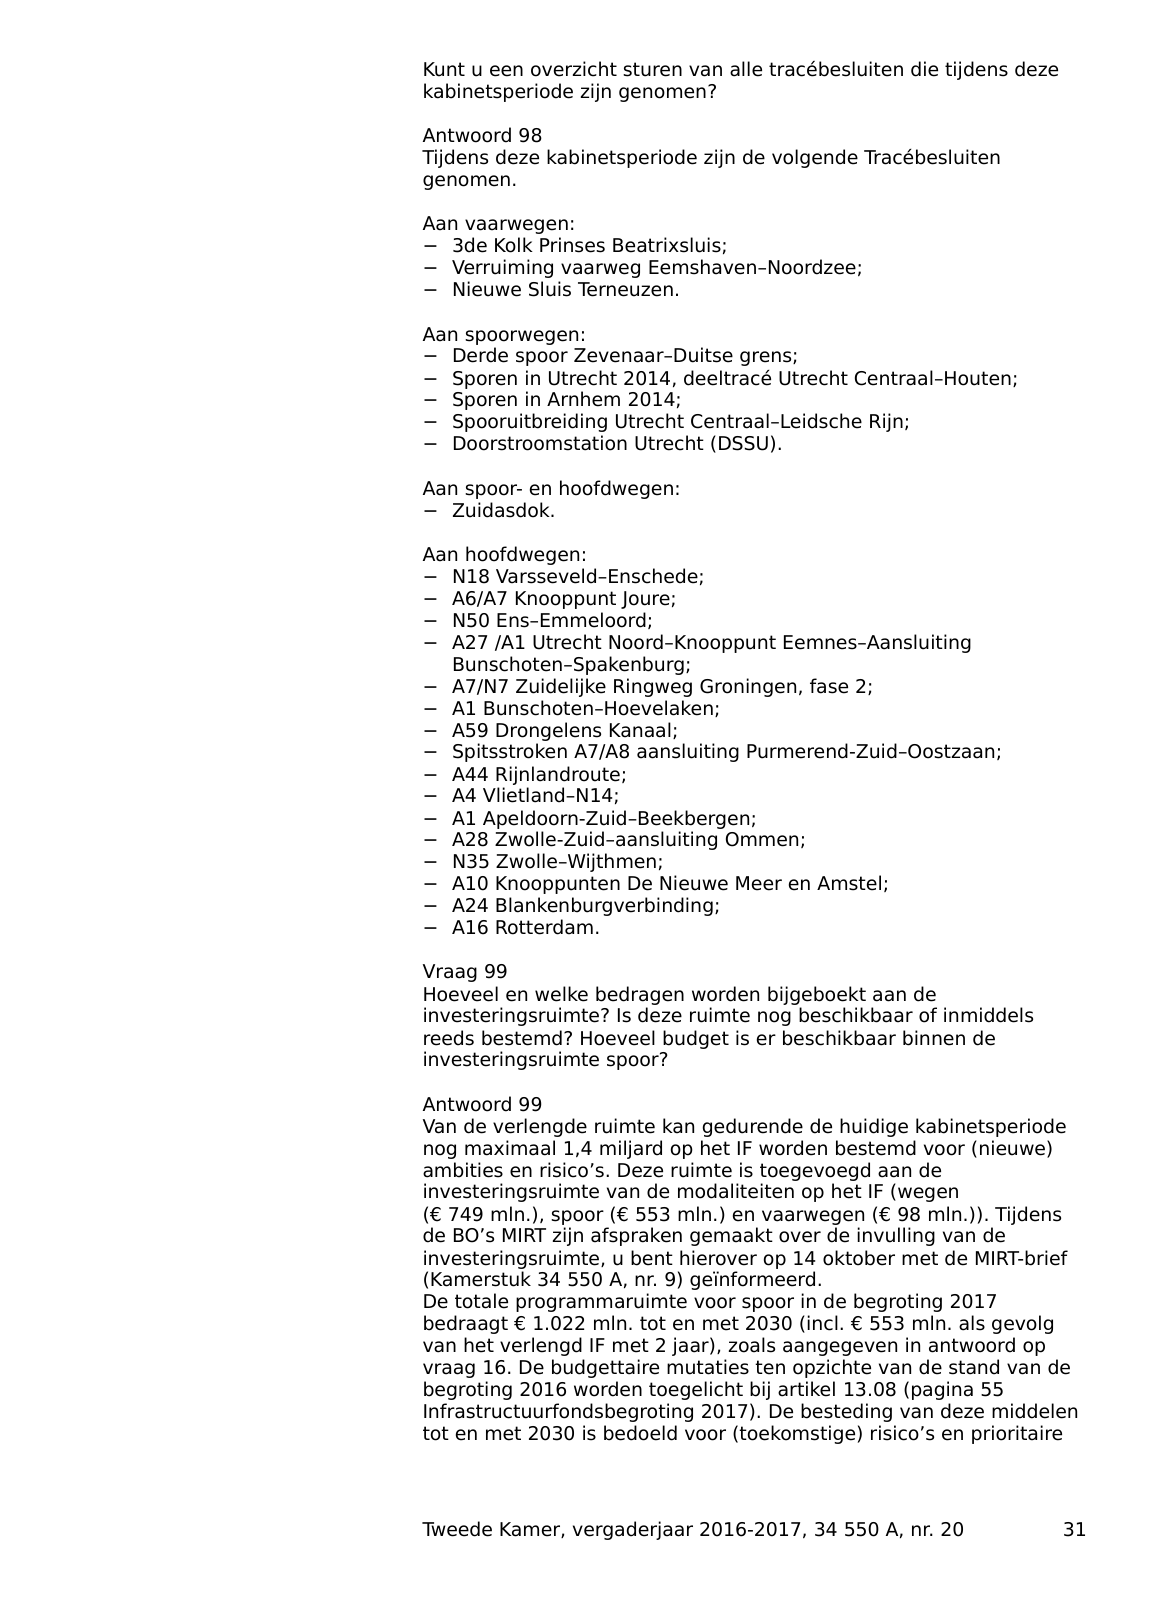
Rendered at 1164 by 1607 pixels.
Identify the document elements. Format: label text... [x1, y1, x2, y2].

text Aan hoofdwegen: [422, 544, 1087, 566]
text Aan vaarwegen: [422, 213, 1087, 235]
text − A1 Apeldoorn-Zuid–Beekbergen; [422, 807, 1087, 829]
text − Spooruitbreiding Utrecht Centraal–Leidsche Rijn; [422, 411, 1087, 433]
text − Sporen in Arnhem 2014; [422, 389, 1087, 411]
text − A1 Bunschoten–Hoevelaken; [422, 697, 1087, 719]
text − 3de Kolk Prinses Beatrixsluis; [422, 235, 1087, 257]
text Antwoord 98 [422, 125, 1087, 147]
text − N50 Ens–Emmeloord; [422, 609, 1087, 632]
text Vraag 99 [422, 961, 1087, 983]
text − A59 Drongelens Kanaal; [422, 719, 1087, 741]
text Tijdens deze kabinetsperiode zijn de volgende Tracébesluiten genomen. [422, 147, 1087, 191]
text Hoeveel en welke bedragen worden bijgeboekt aan de investeringsruimte? Is deze ruimte nog beschikbaar of inmiddels reeds bestemd? Hoeveel budget is er beschikbaar binnen de investeringsruimte spoor? [422, 983, 1087, 1071]
text − Verruiming vaarweg Eemshaven–Noordzee; [422, 257, 1087, 279]
text − A4 Vlietland–N14; [422, 785, 1087, 807]
text Aan spoorwegen: [422, 323, 1087, 345]
text − Doorstroomstation Utrecht (DSSU). [422, 433, 1087, 455]
text − Nieuwe Sluis Terneuzen. [422, 279, 1087, 301]
text Antwoord 99 [422, 1093, 1087, 1116]
text − A7/N7 Zuidelijke Ringweg Groningen, fase 2; [422, 676, 1087, 697]
text − A44 Rijnlandroute; [422, 763, 1087, 785]
text − A10 Knooppunten De Nieuwe Meer en Amstel; [422, 873, 1087, 895]
text Kunt u een overzicht sturen van alle tracébesluiten die tijdens deze kabinetsperiode zijn genomen? [422, 59, 1087, 103]
text − N18 Varsseveld–Enschede; [422, 566, 1087, 588]
text De totale programmaruimte voor spoor in de begroting 2017 bedraagt € 1.022 mln. tot en met 2030 (incl. € 553 mln. als gevolg van het verlengd IF met 2 jaar), zoals aangegeven in antwoord op vraag 16. De budgettaire mutaties ten opzichte van de stand van de begroting 2016 worden toegelicht bij artikel 13.08 (pagina 55 Infrastructuurfondsbegroting 2017). De besteding van deze middelen tot en met 2030 is bedoeld voor (toekomstige) risico’s en prioritaire [422, 1291, 1087, 1445]
text − Zuidasdok. [422, 499, 1087, 521]
text − A27 /A1 Utrecht Noord–Knooppunt Eemnes–Aansluiting Bunschoten–Spakenburg; [422, 632, 1087, 676]
text − A16 Rotterdam. [422, 917, 1087, 939]
text − Spitsstroken A7/A8 aansluiting Purmerend-Zuid–Oostzaan; [422, 741, 1087, 763]
text − N35 Zwolle–Wijthmen; [422, 851, 1087, 873]
text − A24 Blankenburgverbinding; [422, 895, 1087, 917]
text − Derde spoor Zevenaar–Duitse grens; [422, 345, 1087, 367]
text − A28 Zwolle-Zuid–aansluiting Ommen; [422, 829, 1087, 851]
text − Sporen in Utrecht 2014, deeltracé Utrecht Centraal–Houten; [422, 367, 1087, 389]
text Van de verlengde ruimte kan gedurende de huidige kabinetsperiode nog maximaal 1,4 miljard op het IF worden bestemd voor (nieuwe) ambities en risico’s. Deze ruimte is toegevoegd aan de investeringsruimte van de modaliteiten op het IF (wegen (€ 749 mln.), spoor (€ 553 mln.) en vaarwegen (€ 98 mln.)). Tijdens de BO’s MIRT zijn afspraken gemaakt over de invulling van de investeringsruimte, u bent hierover op 14 oktober met de MIRT-brief (Kamerstuk 34 550 A, nr. 9) geïnformeerd. [422, 1116, 1087, 1291]
text − A6/A7 Knooppunt Joure; [422, 588, 1087, 609]
text Aan spoor- en hoofdwegen: [422, 477, 1087, 499]
